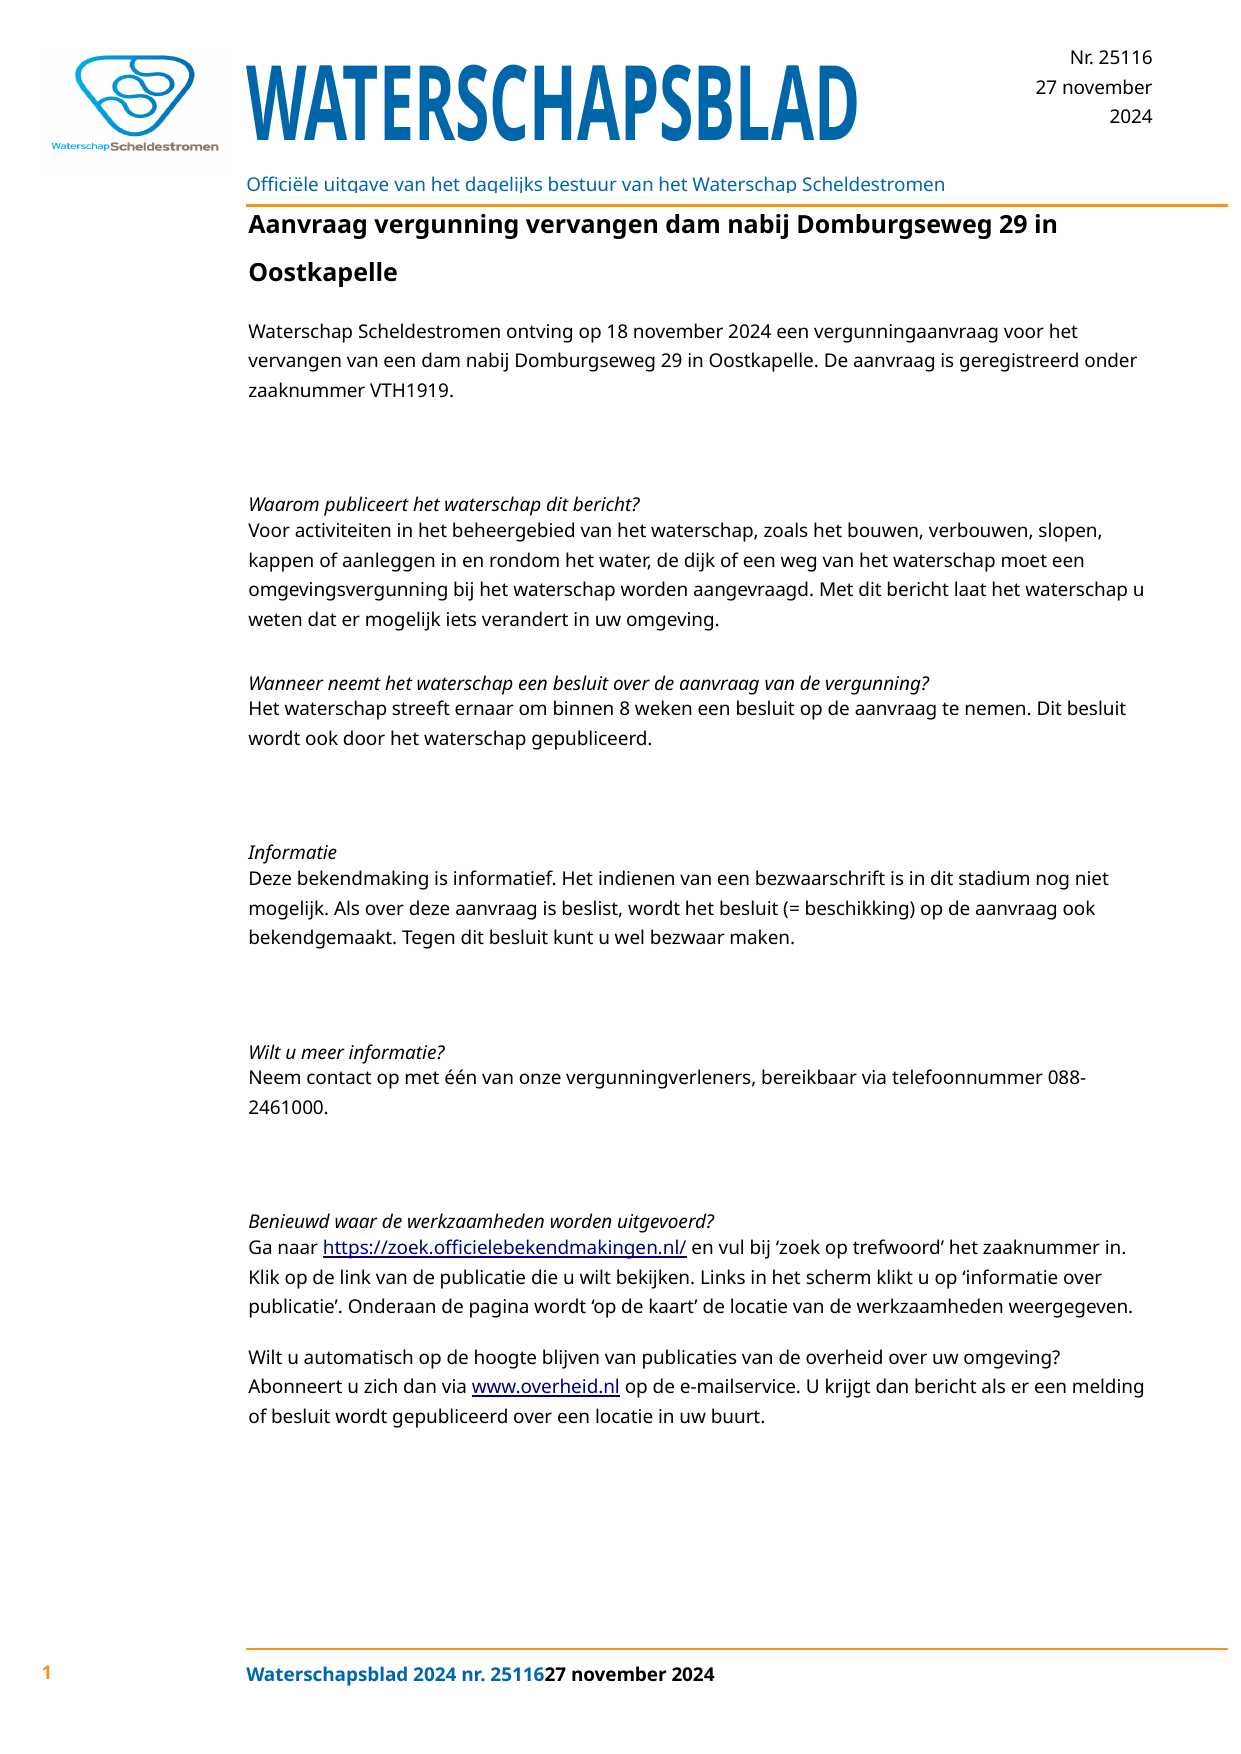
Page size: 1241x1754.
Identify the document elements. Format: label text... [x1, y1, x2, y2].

text Neem contact op met één van onze vergunningverleners, bereikbaar via telefoonnummer 088-2461000. [248, 1064, 1152, 1120]
text Wanneer neemt het waterschap een besluit over de aanvraag van de vergunning? [248, 670, 1152, 696]
picture [41, 47, 231, 172]
text Benieuwd waar de werkzaamheden worden uitgevoerd? [248, 1208, 1152, 1234]
text Deze bekendmaking is informatief. Het indienen van een bezwaarschrift is in dit stadium nog niet mogelijk. Als over deze aanvraag is beslist, wordt het besluit (= beschikking) op de aanvraag ook bekendgemaakt. Tegen dit besluit kunt u wel bezwaar maken. [248, 865, 1152, 950]
text Ga naar https://zoek.officielebekendmakingen.nl/ en vul bij ‘zoek op trefwoord’ het zaaknummer in. Klik op de link van de publicatie die u wilt bekijken. Links in het scherm klikt u op ‘informatie over publicatie’. Onderaan de pagina wordt ‘op de kaart’ de locatie van de werkzaamheden weergegeven. [248, 1234, 1152, 1319]
text Waarom publiceert het waterschap dit bericht? [248, 491, 1152, 517]
text Voor activiteiten in het beheergebied van het waterschap, zoals het bouwen, verbouwen, slopen, kappen of aanleggen in en rondom het water, de dijk of een weg van het waterschap moet een omgevingsvergunning bij het waterschap worden aangevraagd. Met dit bericht laat het waterschap u weten dat er mogelijk iets verandert in uw omgeving. [248, 517, 1152, 632]
text Aanvraag vergunning vervangen dam nabij Domburgseweg 29 in Oostkapelle [248, 207, 1152, 288]
text Informatie [248, 839, 1152, 865]
text Wilt u meer informatie? [248, 1039, 1152, 1064]
text Wilt u automatisch op de hoogte blijven van publicaties van de overheid over uw omgeving? Abonneert u zich dan via www.overheid.nl op de e-mailservice. U krijgt dan bericht als er een melding of besluit wordt gepubliceerd over een locatie in uw buurt. [248, 1344, 1152, 1429]
text Waterschap Scheldestromen ontving op 18 november 2024 een vergunningaanvraag voor het vervangen van een dam nabij Domburgseweg 29 in Oostkapelle. De aanvraag is geregistreerd onder zaaknummer VTH1919. [248, 318, 1152, 403]
text Het waterschap streeft ernaar om binnen 8 weken een besluit op de aanvraag te nemen. Dit besluit wordt ook door het waterschap gepubliceerd. [248, 696, 1152, 751]
